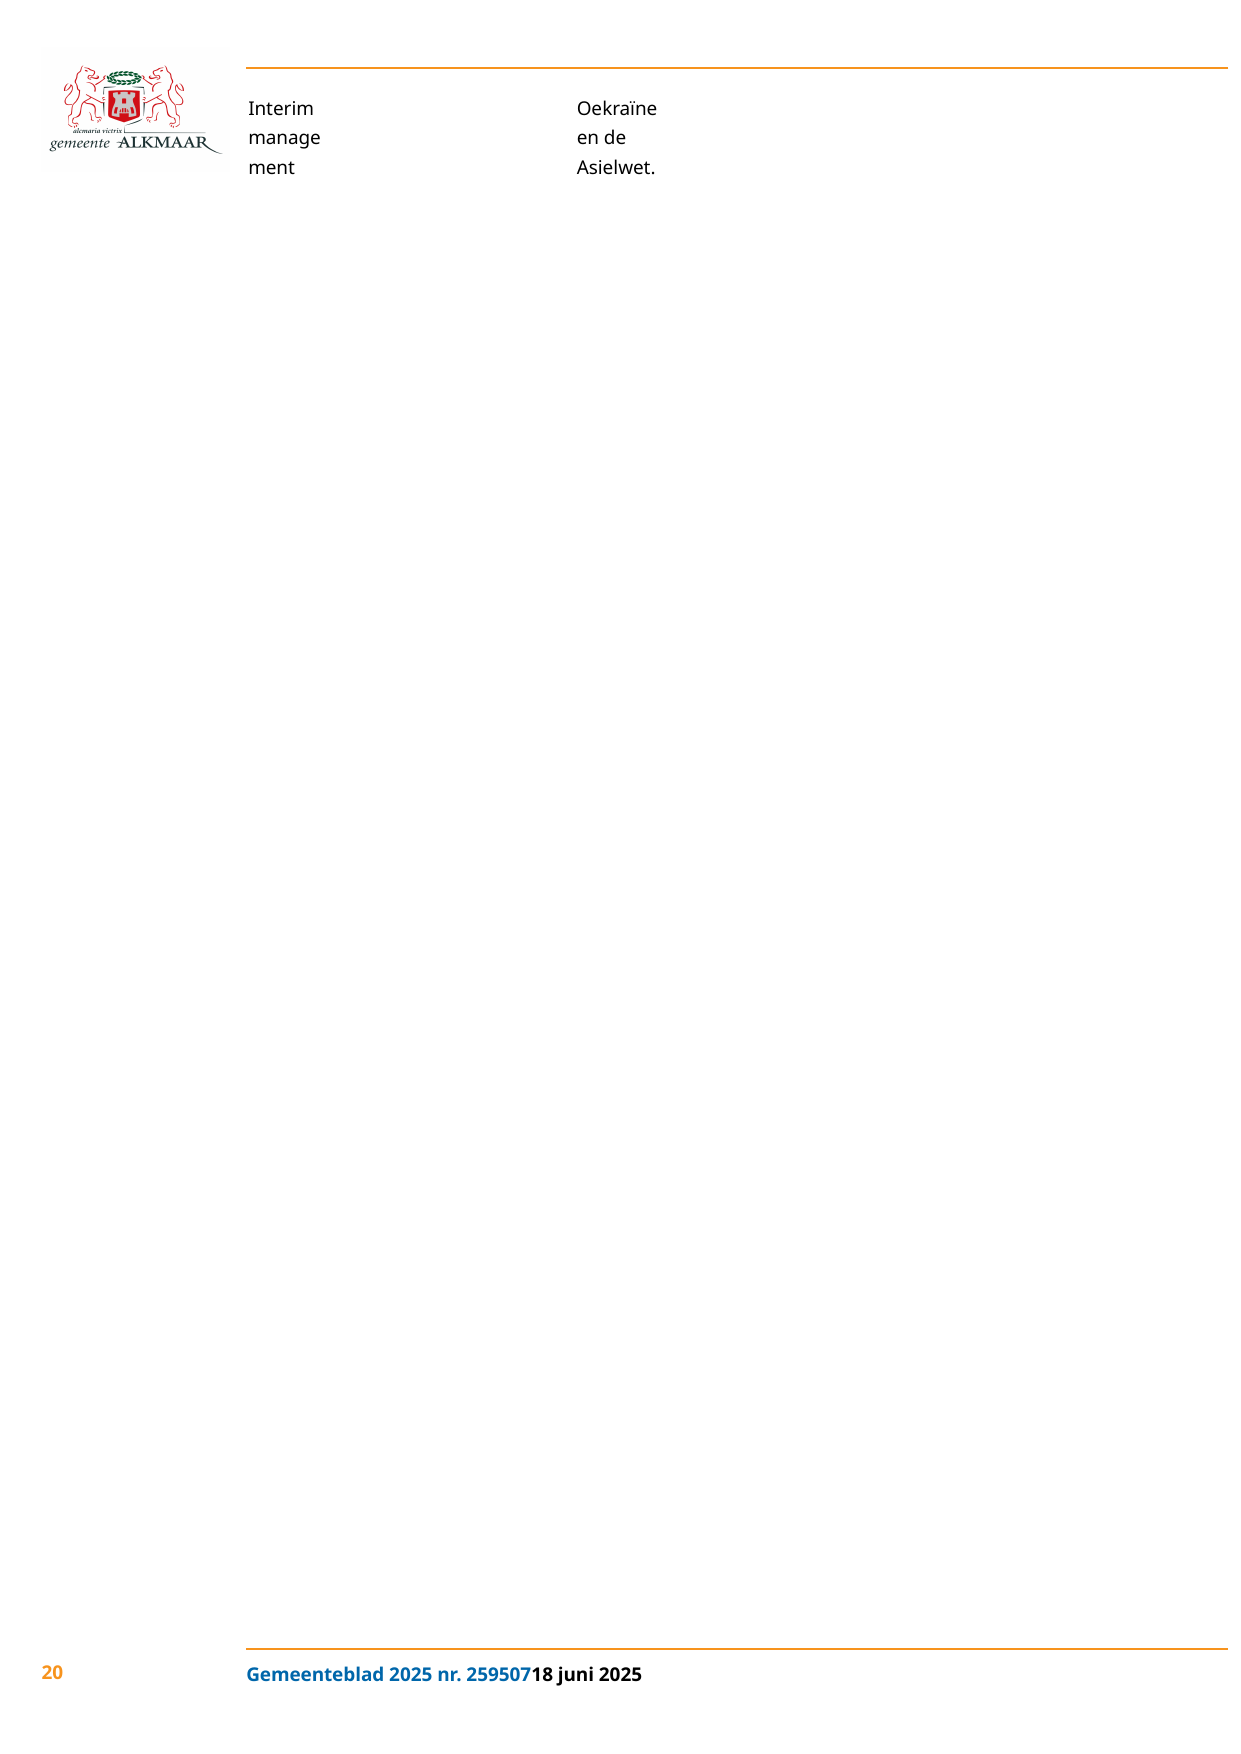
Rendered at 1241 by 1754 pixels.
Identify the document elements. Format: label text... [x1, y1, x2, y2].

table_cell Interimmanagement [248, 95, 330, 180]
table_cell [1069, 95, 1152, 180]
table_cell [659, 95, 741, 180]
table_cell Oekraïne en de Asielwet. [577, 95, 659, 180]
table_cell [412, 95, 494, 180]
table_cell [987, 95, 1069, 180]
table_cell [494, 95, 577, 180]
table_cell [330, 95, 412, 180]
picture [41, 47, 231, 172]
table_cell [905, 95, 987, 180]
table_cell [741, 95, 823, 180]
table_cell [823, 95, 905, 180]
